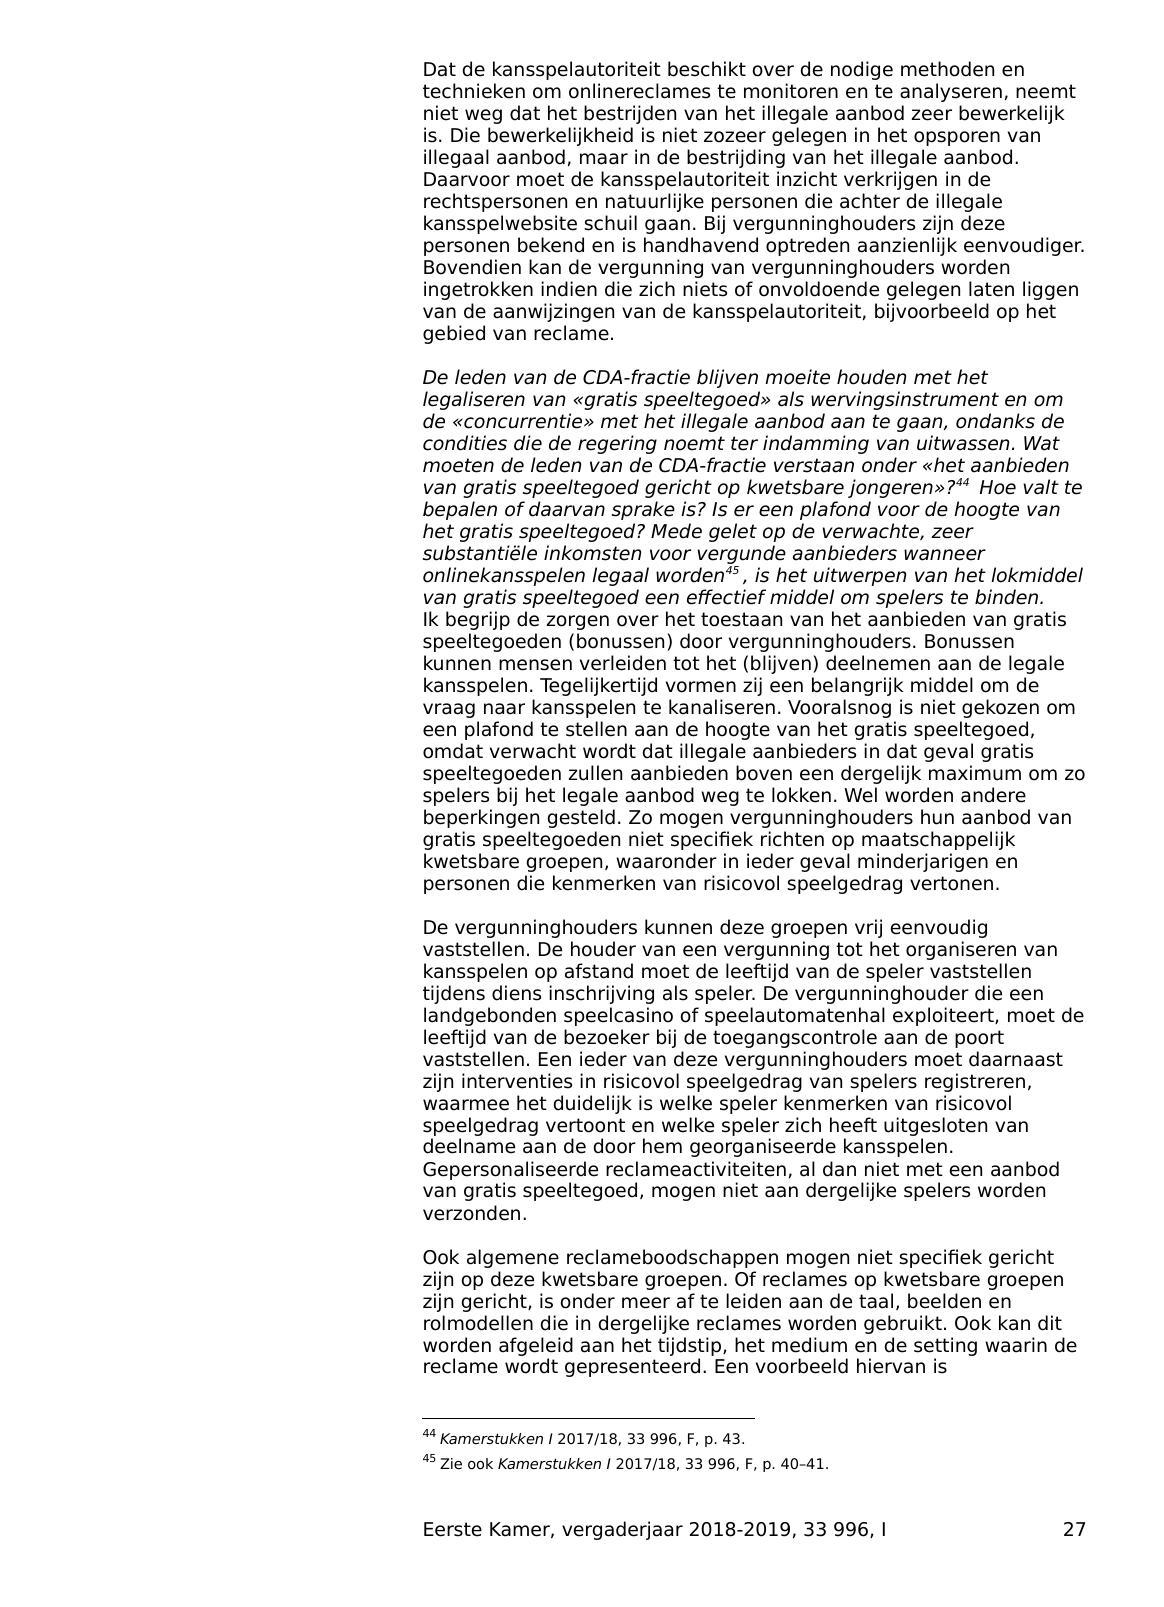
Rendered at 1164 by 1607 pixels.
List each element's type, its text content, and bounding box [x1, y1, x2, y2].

text Zie ook Kamerstukken I 2017/18, 33 996, F, p. 40–41. [422, 1452, 1087, 1474]
text Ook algemene reclameboodschappen mogen niet specifiek gericht zijn op deze kwetsbare groepen. Of reclames op kwetsbare groepen zijn gericht, is onder meer af te leiden aan de taal, beelden en rolmodellen die in dergelijke reclames worden gebruikt. Ook kan dit worden afgeleid aan het tijdstip, het medium en de setting waarin de reclame wordt gepresenteerd. Een voorbeeld hiervan is [422, 1247, 1087, 1378]
text Ik begrijp de zorgen over het toestaan van het aanbieden van gratis speeltegoeden (bonussen) door vergunninghouders. Bonussen kunnen mensen verleiden tot het (blijven) deelnemen aan de legale kansspelen. Tegelijkertijd vormen zij een belangrijk middel om de vraag naar kansspelen te kanaliseren. Vooralsnog is niet gekozen om een plafond te stellen aan de hoogte van het gratis speeltegoed, omdat verwacht wordt dat illegale aanbieders in dat geval gratis speeltegoeden zullen aanbieden boven een dergelijk maximum om zo spelers bij het legale aanbod weg te lokken. Wel worden andere beperkingen gesteld. Zo mogen vergunninghouders hun aanbod van gratis speeltegoeden niet specifiek richten op maatschappelijk kwetsbare groepen, waaronder in ieder geval minderjarigen en personen die kenmerken van risicovol speelgedrag vertonen. [422, 609, 1087, 894]
text Dat de kansspelautoriteit beschikt over de nodige methoden en technieken om onlinereclames te monitoren en te analyseren, neemt niet weg dat het bestrijden van het illegale aanbod zeer bewerkelijk is. Die bewerkelijkheid is niet zozeer gelegen in het opsporen van illegaal aanbod, maar in de bestrijding van het illegale aanbod. Daarvoor moet de kansspelautoriteit inzicht verkrijgen in de rechtspersonen en natuurlijke personen die achter de illegale kansspelwebsite schuil gaan. Bij vergunninghouders zijn deze personen bekend en is handhavend optreden aanzienlijk eenvoudiger. Bovendien kan de vergunning van vergunninghouders worden ingetrokken indien die zich niets of onvoldoende gelegen laten liggen van de aanwijzingen van de kansspelautoriteit, bijvoorbeeld op het gebied van reclame. [422, 59, 1087, 345]
text De vergunninghouders kunnen deze groepen vrij eenvoudig vaststellen. De houder van een vergunning tot het organiseren van kansspelen op afstand moet de leeftijd van de speler vaststellen tijdens diens inschrijving als speler. De vergunninghouder die een landgebonden speelcasino of speelautomatenhal exploiteert, moet de leeftijd van de bezoeker bij de toegangscontrole aan de poort vaststellen. Een ieder van deze vergunninghouders moet daarnaast zijn interventies in risicovol speelgedrag van spelers registreren, waarmee het duidelijk is welke speler kenmerken van risicovol speelgedrag vertoont en welke speler zich heeft uitgesloten van deelname aan de door hem georganiseerde kansspelen. Gepersonaliseerde reclameactiviteiten, al dan niet met een aanbod van gratis speeltegoed, mogen niet aan dergelijke spelers worden verzonden. [422, 917, 1087, 1224]
text Kamerstukken I 2017/18, 33 996, F, p. 43. [422, 1427, 1087, 1449]
text De leden van de CDA-fractie blijven moeite houden met het legaliseren van «gratis speeltegoed» als wervingsinstrument en om de «concurrentie» met het illegale aanbod aan te gaan, ondanks de condities die de regering noemt ter indamming van uitwassen. Wat moeten de leden van de CDA-fractie verstaan onder «het aanbieden van gratis speeltegoed gericht op kwetsbare jongeren»? Hoe valt te bepalen of daarvan sprake is? Is er een plafond voor de hoogte van het gratis speeltegoed? Mede gelet op de verwachte, zeer substantiële inkomsten voor vergunde aanbieders wanneer onlinekansspelen legaal worden, is het uitwerpen van het lokmiddel van gratis speeltegoed een effectief middel om spelers te binden. [422, 367, 1087, 609]
